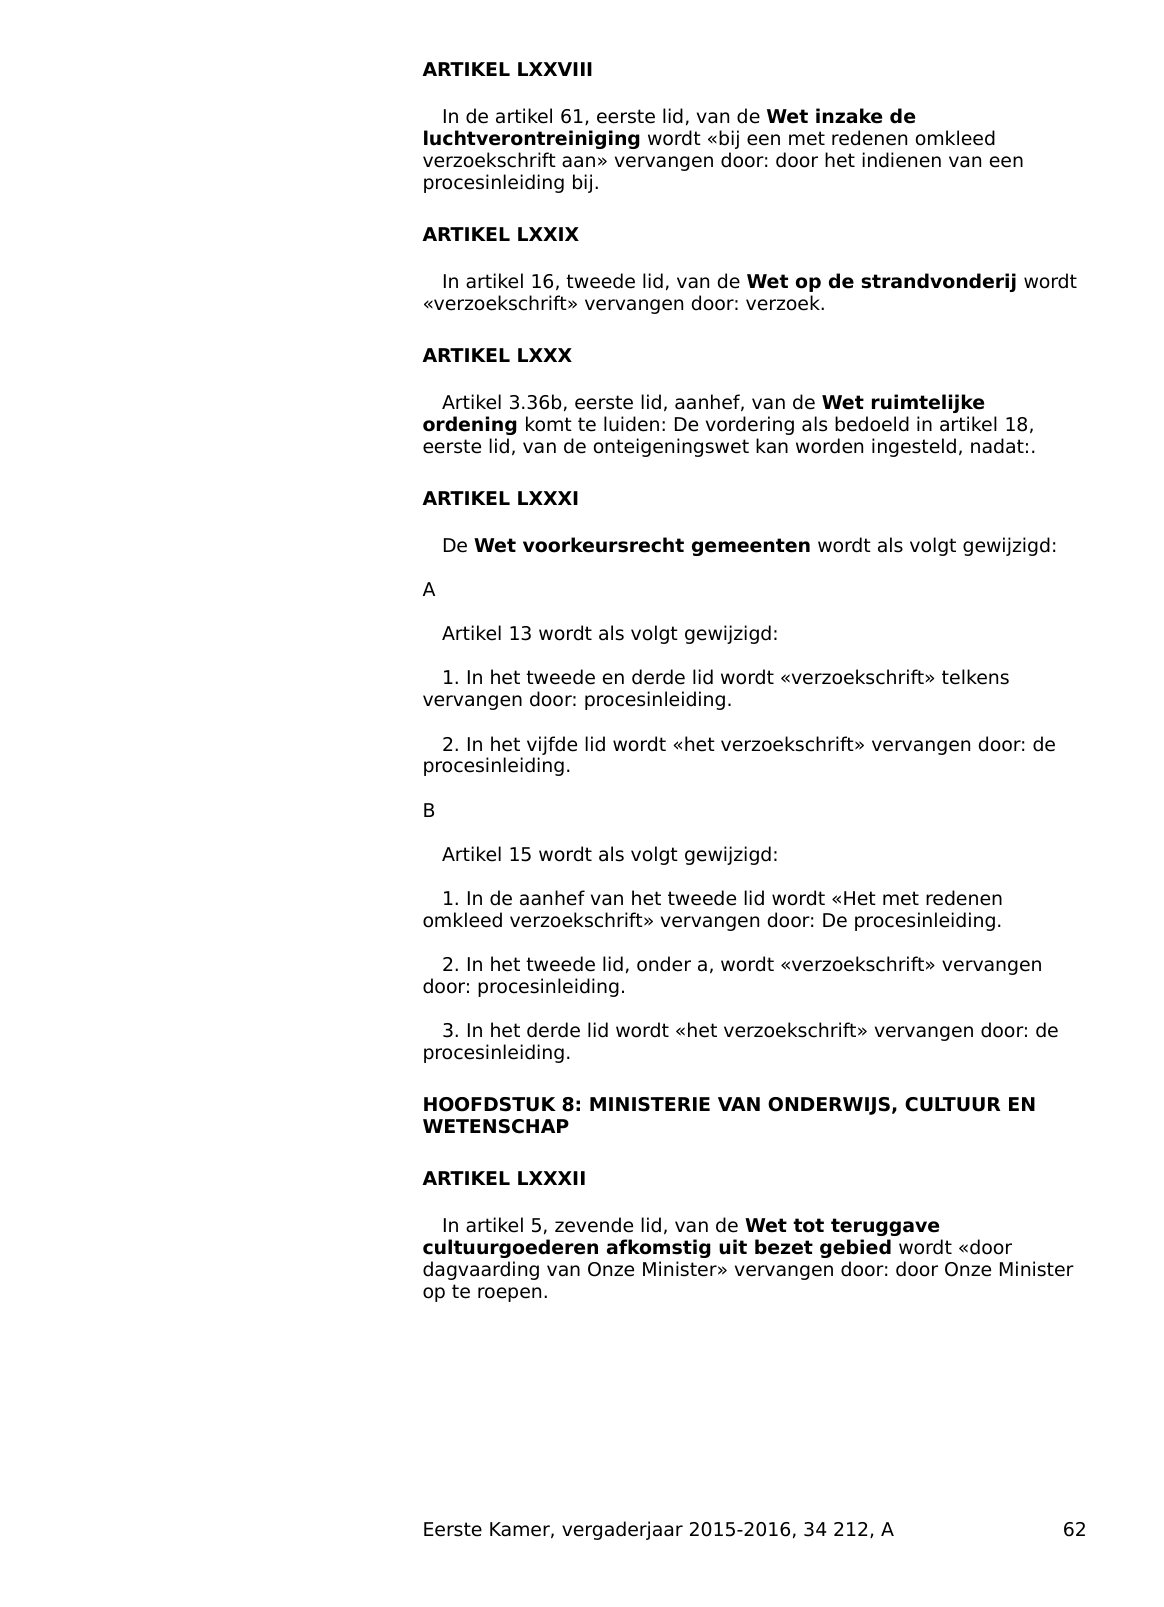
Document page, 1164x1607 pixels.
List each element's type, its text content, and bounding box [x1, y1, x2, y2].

text De Wet voorkeursrecht gemeenten wordt als volgt gewijzigd: [422, 535, 1087, 557]
text 2. In het tweede lid, onder a, wordt «verzoekschrift» vervangen door: procesinleiding. [422, 954, 1087, 998]
text In de artikel 61, eerste lid, van de Wet inzake de luchtverontreiniging wordt «bij een met redenen omkleed verzoekschrift aan» vervangen door: door het indienen van een procesinleiding bij. [422, 106, 1087, 194]
subtitle ARTIKEL LXXIX [422, 224, 1087, 246]
text 2. In het vijfde lid wordt «het verzoekschrift» vervangen door: de procesinleiding. [422, 733, 1087, 777]
subtitle ARTIKEL LXXVIII [422, 59, 1087, 81]
subtitle ARTIKEL LXXXII [422, 1168, 1087, 1190]
text A [422, 579, 1087, 601]
text Artikel 13 wordt als volgt gewijzigd: [422, 623, 1087, 645]
text 1. In het tweede en derde lid wordt «verzoekschrift» telkens vervangen door: procesinleiding. [422, 667, 1087, 711]
text 3. In het derde lid wordt «het verzoekschrift» vervangen door: de procesinleiding. [422, 1020, 1087, 1064]
text Artikel 3.36b, eerste lid, aanhef, van de Wet ruimtelijke ordening komt te luiden: De vordering als bedoeld in artikel 18, eerste lid, van de onteigeningswet kan worden ingesteld, nadat:. [422, 392, 1087, 458]
text Artikel 15 wordt als volgt gewijzigd: [422, 844, 1087, 866]
subtitle ARTIKEL LXXX [422, 345, 1087, 367]
text 1. In de aanhef van het tweede lid wordt «Het met redenen omkleed verzoekschrift» vervangen door: De procesinleiding. [422, 888, 1087, 932]
text In artikel 16, tweede lid, van de Wet op de strandvonderij wordt «verzoekschrift» vervangen door: verzoek. [422, 271, 1087, 315]
text B [422, 799, 1087, 822]
subtitle HOOFDSTUK 8: MINISTERIE VAN ONDERWIJS, CULTUUR EN WETENSCHAP [422, 1094, 1087, 1138]
subtitle ARTIKEL LXXXI [422, 488, 1087, 510]
text In artikel 5, zevende lid, van de Wet tot teruggave cultuurgoederen afkomstig uit bezet gebied wordt «door dagvaarding van Onze Minister» vervangen door: door Onze Minister op te roepen. [422, 1215, 1087, 1303]
